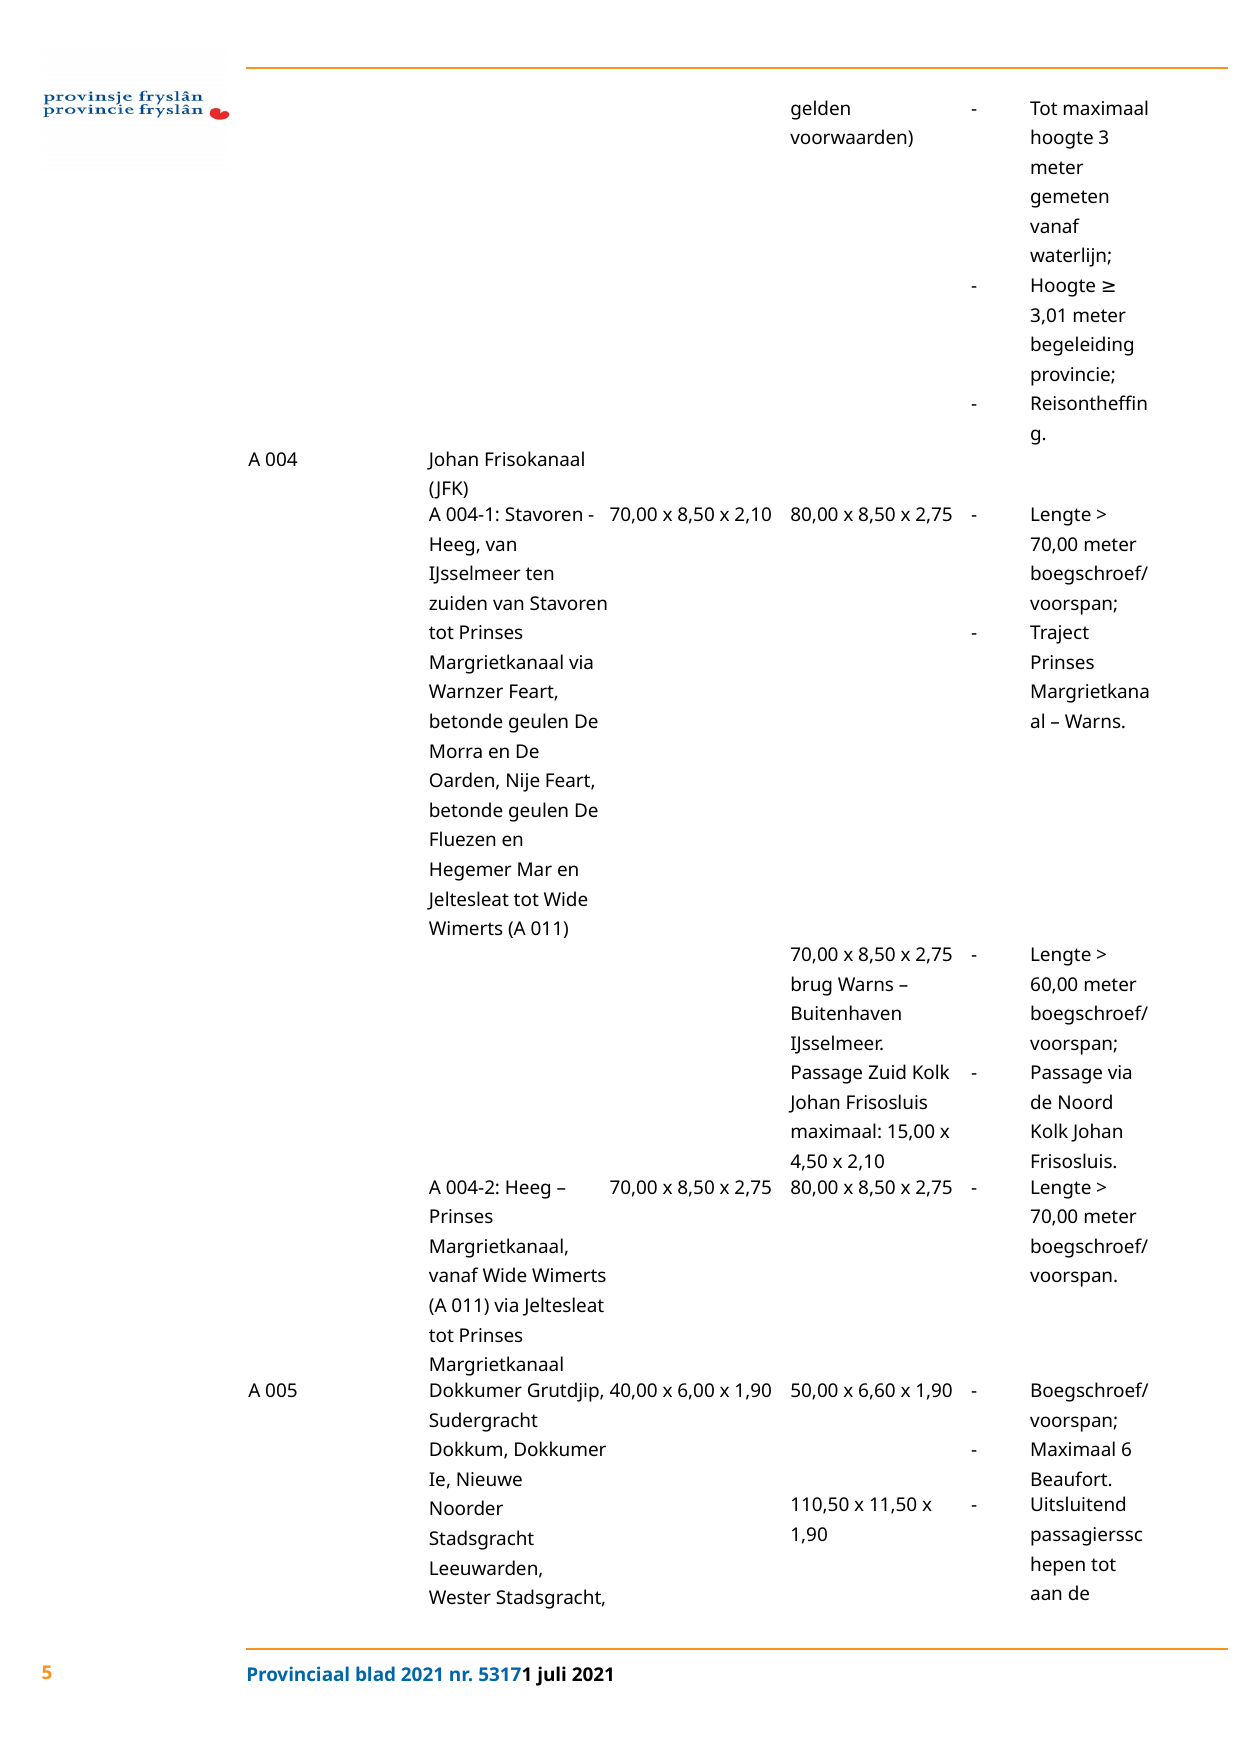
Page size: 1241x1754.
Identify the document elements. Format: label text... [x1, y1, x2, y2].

table_cell [790, 446, 971, 501]
table_cell 40,00 x 6,00 x 1,90 [609, 1377, 790, 1610]
table_cell 110,50 x 11,50 x 1,90 [790, 1492, 971, 1610]
table_cell A 004-1: Stavoren - Heeg, van IJsselmeer ten zuiden van Stavoren tot Prinses Margrietkanaal via Warnzer Feart, betonde geulen De Morra en De Oarden, Nije Feart, betonde geulen De Fluezen en Hegemer Mar en Jeltesleat tot Wide Wimerts (A 011) [429, 501, 609, 941]
table_cell Dokkumer Grutdjip, Sudergracht Dokkum, Dokkumer Ie, Nieuwe Noorder Stadsgracht Leeuwarden, Wester Stadsgracht, [429, 1377, 609, 1610]
table_cell [971, 446, 1152, 501]
table_cell 80,00 x 8,50 x 2,75 [790, 1174, 971, 1377]
table_cell A 005 [248, 1377, 429, 1610]
table_cell Lengte > 70,00 meter boegschroef/ voorspan; Traject Prinses Margrietkanaal – Warns. [971, 501, 1152, 941]
table_cell 70,00 x 8,50 x 2,75 brug Warns – Buitenhaven IJsselmeer. Passage Zuid Kolk Johan Frisosluis maximaal: 15,00 x 4,50 x 2,10 [790, 941, 971, 1174]
table_header [248, 95, 429, 446]
table_cell Lengte > 60,00 meter boegschroef/ voorspan; Passage via de Noord Kolk Johan Frisosluis. [971, 941, 1152, 1174]
table_cell A 004 [248, 446, 429, 1377]
table_cell Tot maximaal hoogte 3 meter gemeten vanaf waterlijn; Hoogte ≥ 3,01 meter begeleiding provincie; Reisontheffing. [971, 95, 1152, 446]
table_cell Johan Frisokanaal (JFK) [429, 446, 609, 501]
table_cell 70,00 x 8,50 x 2,75 [609, 1174, 790, 1377]
table_cell gelden voorwaarden) [790, 95, 971, 446]
table_cell 80,00 x 8,50 x 2,75 [790, 501, 971, 941]
table_cell [609, 446, 790, 501]
table_cell Boegschroef/ voorspan; Maximaal 6 Beaufort. [971, 1377, 1152, 1492]
table_cell [429, 95, 609, 446]
table_header [609, 95, 790, 446]
table_cell 50,00 x 6,60 x 1,90 [790, 1377, 971, 1492]
table_cell [429, 941, 609, 1174]
table_cell Uitsluitend passagiersschepen tot aan de [971, 1492, 1152, 1610]
table_cell 70,00 x 8,50 x 2,10 [609, 501, 790, 1174]
table_cell A 004-2: Heeg – Prinses Margrietkanaal, vanaf Wide Wimerts (A 011) via Jeltesleat tot Prinses Margrietkanaal [429, 1174, 609, 1377]
picture [41, 47, 231, 172]
table_cell Lengte > 70,00 meter boegschroef/ voorspan. [971, 1174, 1152, 1377]
